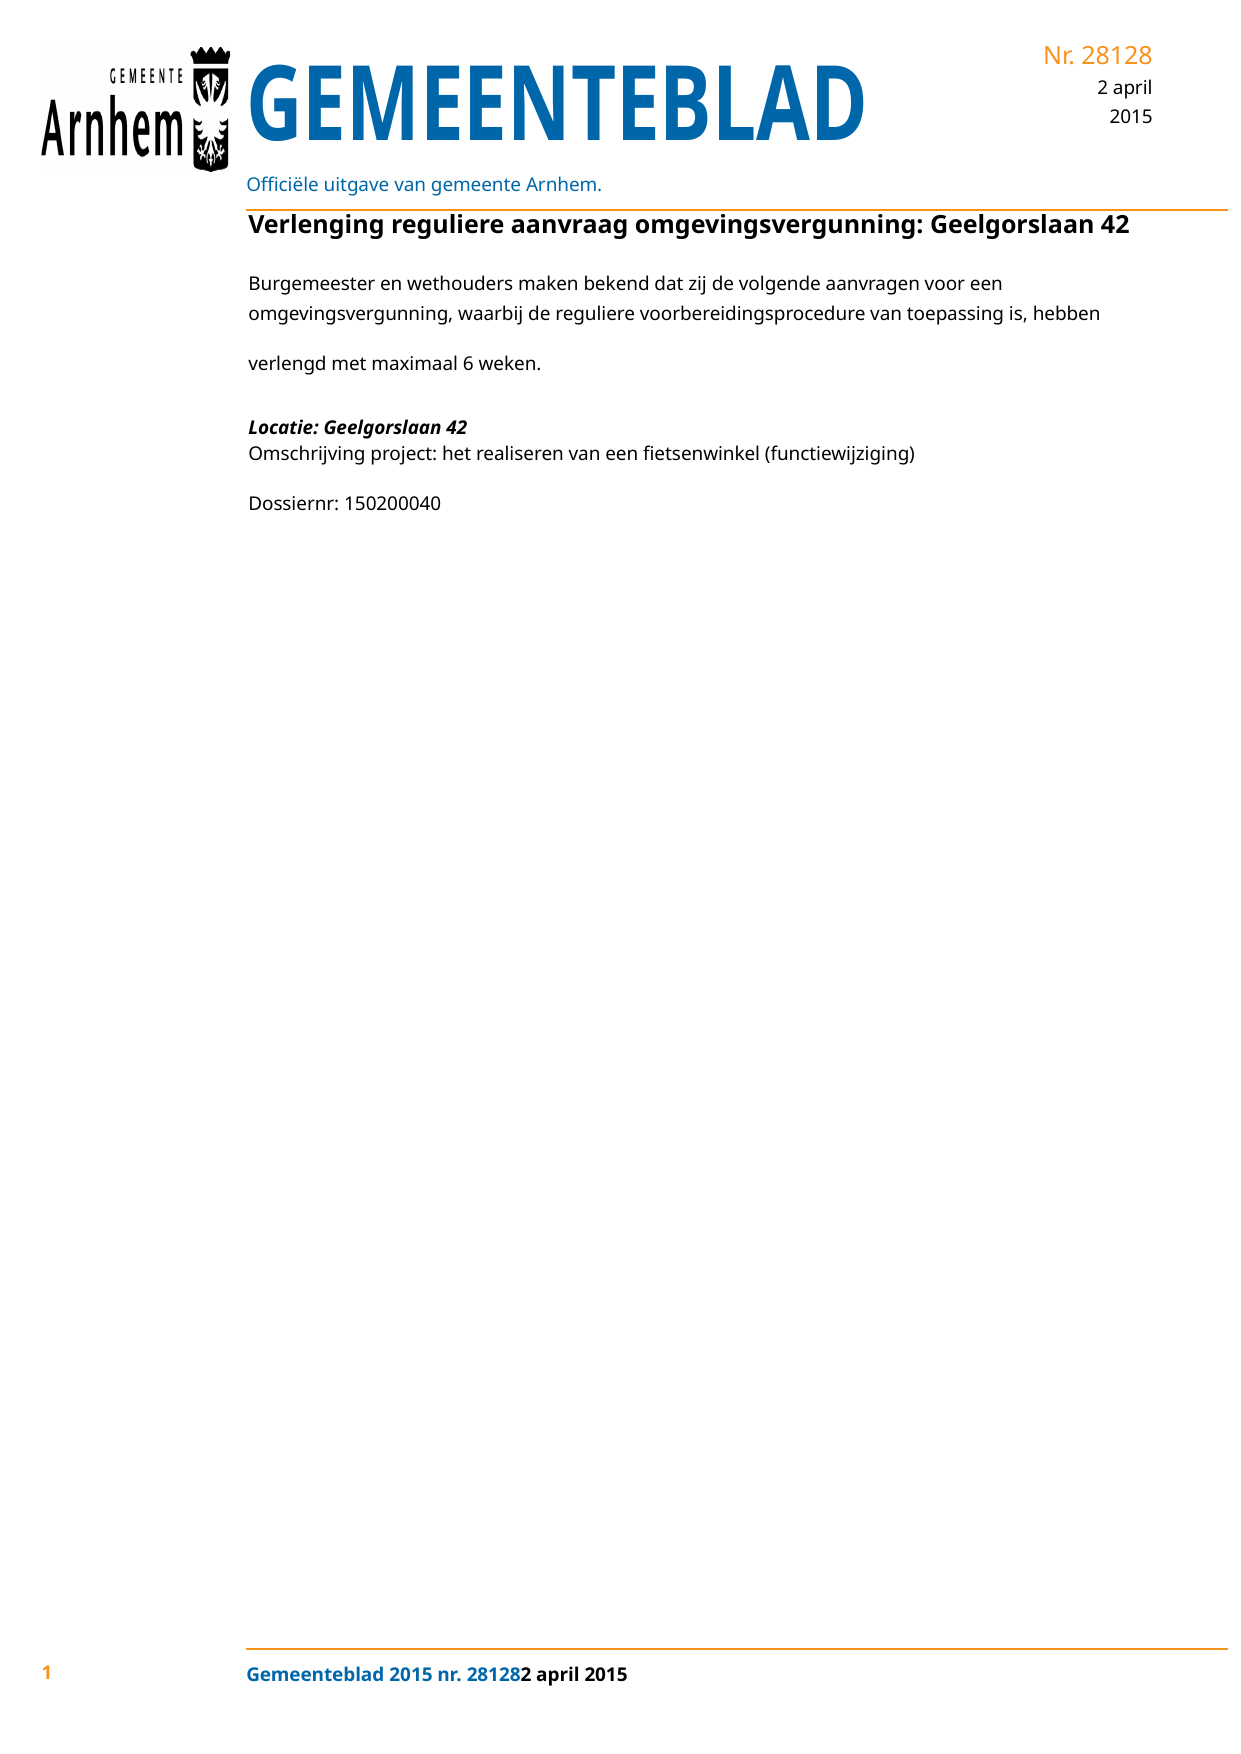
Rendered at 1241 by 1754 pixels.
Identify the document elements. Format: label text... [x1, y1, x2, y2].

picture [41, 47, 231, 172]
text Omschrijving project: het realiseren van een fietsenwinkel (functiewijziging) [248, 440, 1152, 466]
text verlengd met maximaal 6 weken. [248, 350, 1152, 376]
text Verlenging reguliere aanvraag omgevingsvergunning: Geelgorslaan 42 [248, 211, 1152, 241]
text Dossiernr: 150200040 [248, 490, 1152, 516]
text Burgemeester en wethouders maken bekend dat zij de volgende aanvragen voor een omgevingsvergunning, waarbij de reguliere voorbereidingsprocedure van toepassing is, hebben [248, 270, 1152, 326]
text Locatie: Geelgorslaan 42 [248, 414, 1152, 440]
